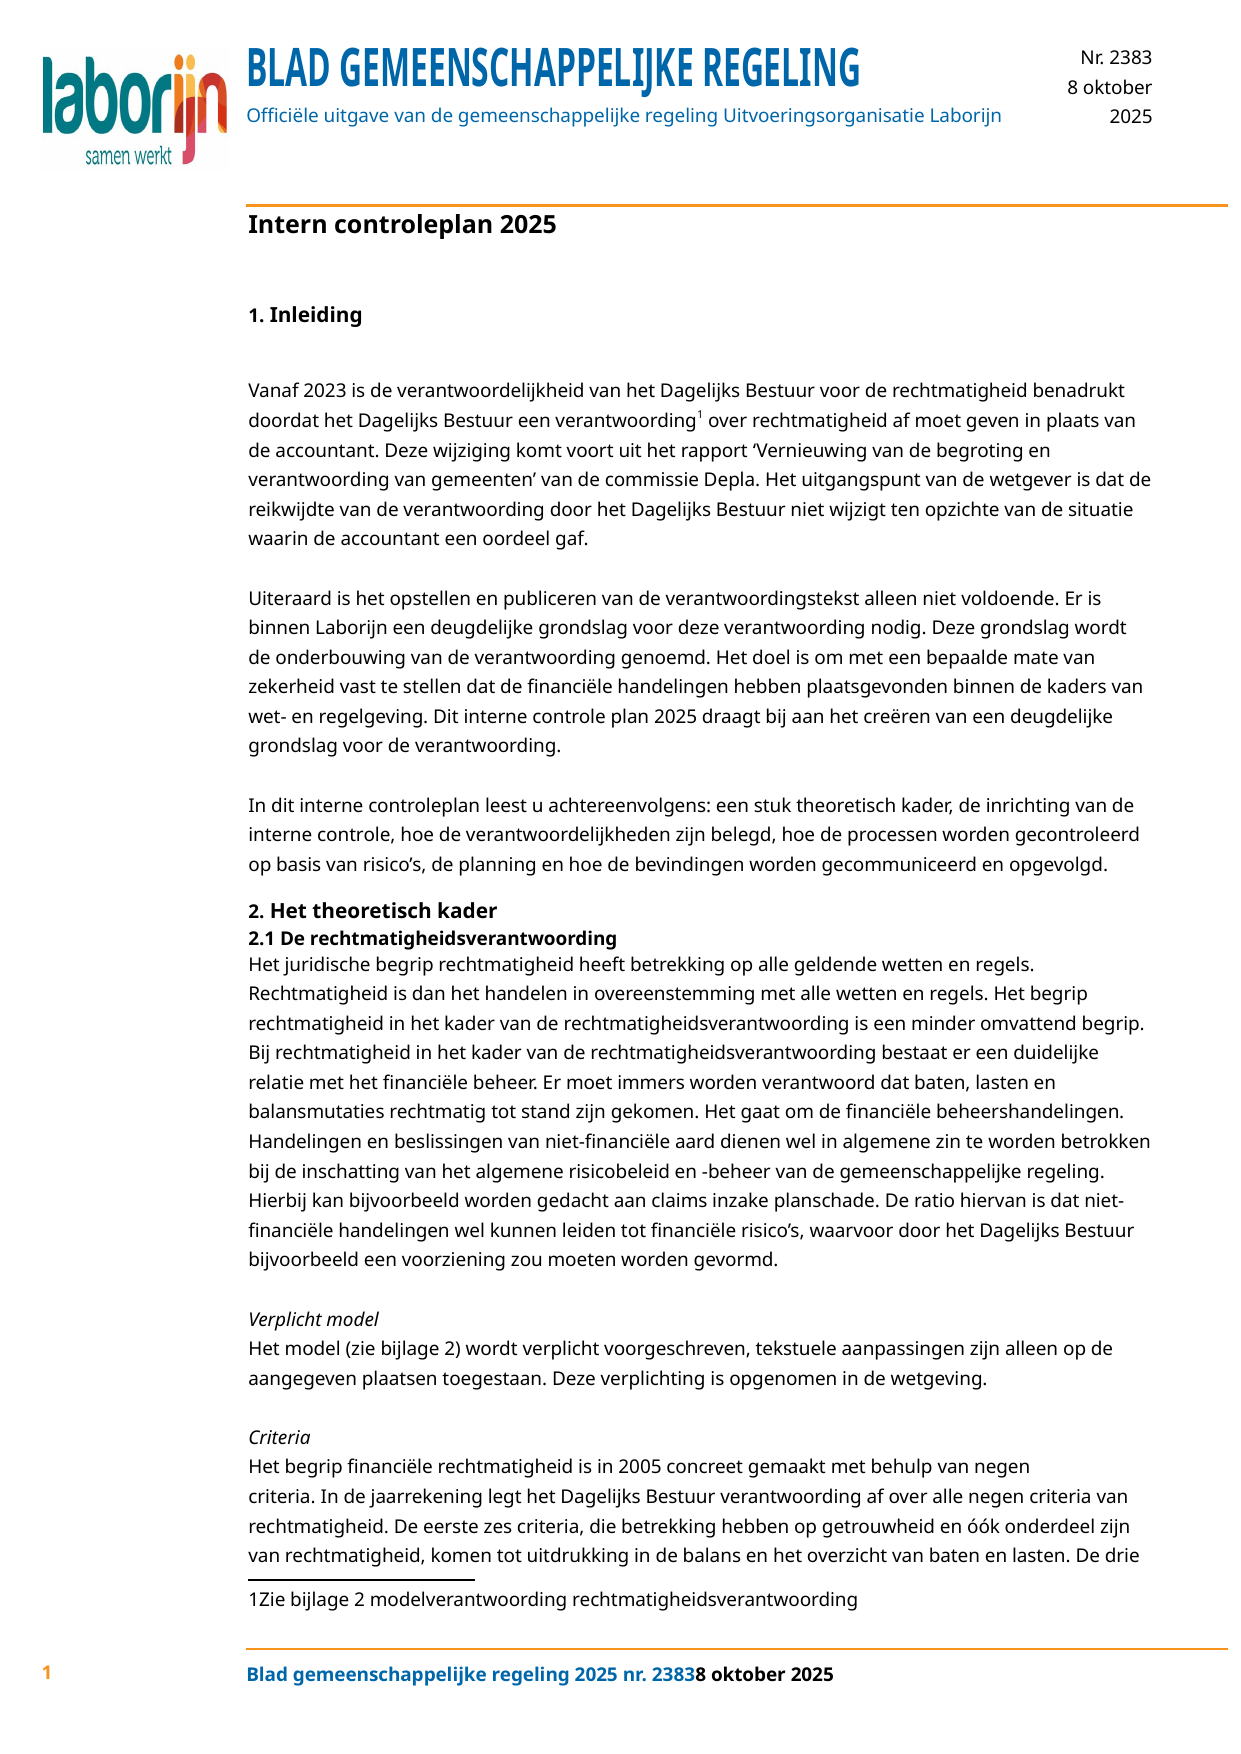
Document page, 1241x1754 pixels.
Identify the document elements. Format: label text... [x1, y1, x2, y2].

text Het juridische begrip rechtmatigheid heeft betrekking op alle geldende wetten en regels. Rechtmatigheid is dan het handelen in overeenstemming met alle wetten en regels. Het begrip rechtmatigheid in het kader van de rechtmatigheidsverantwoording is een minder omvattend begrip. Bij rechtmatigheid in het kader van de rechtmatigheidsverantwoording bestaat er een duidelijke relatie met het financiële beheer. Er moet immers worden verantwoord dat baten, lasten en balansmutaties rechtmatig tot stand zijn gekomen. Het gaat om de financiële beheershandelingen. [248, 951, 1152, 1124]
text 2. Het theoretisch kader [248, 897, 1152, 925]
text Zie bijlage 2 modelverantwoording rechtmatigheidsverantwoording [248, 1586, 1152, 1612]
text Uiteraard is het opstellen en publiceren van de verantwoordingstekst alleen niet voldoende. Er is binnen Laborijn een deugdelijke grondslag voor deze verantwoording nodig. Deze grondslag wordt de onderbouwing van de verantwoording genoemd. Het doel is om met een bepaalde mate van zekerheid vast te stellen dat de financiële handelingen hebben plaatsgevonden binnen de kaders van wet- en regelgeving. Dit interne controle plan 2025 draagt bij aan het creëren van een deugdelijke grondslag voor de verantwoording. [248, 585, 1152, 758]
picture [41, 47, 231, 172]
text Het model (zie bijlage 2) wordt verplicht voorgeschreven, tekstuele aanpassingen zijn alleen op de aangegeven plaatsen toegestaan. Deze verplichting is opgenomen in de wetgeving. [248, 1335, 1152, 1391]
text Verplicht model [248, 1306, 1152, 1331]
text 2.1 De rechtmatigheidsverantwoording [248, 925, 1152, 951]
text Het begrip financiële rechtmatigheid is in 2005 concreet gemaakt met behulp van negen [248, 1454, 1152, 1479]
text Criteria [248, 1424, 1152, 1450]
text In dit interne controleplan leest u achtereenvolgens: een stuk theoretisch kader, de inrichting van de interne controle, hoe de verantwoordelijkheden zijn belegd, hoe de processen worden gecontroleerd op basis van risico’s, de planning en hoe de bevindingen worden gecommuniceerd en opgevolgd. [248, 792, 1152, 877]
text Vanaf 2023 is de verantwoordelijkheid van het Dagelijks Bestuur voor de rechtmatigheid benadrukt doordat het Dagelijks Bestuur een verantwoording over rechtmatigheid af moet geven in plaats van de accountant. Deze wijziging komt voort uit het rapport ‘Vernieuwing van de begroting en verantwoording van gemeenten’ van de commissie Depla. Het uitgangspunt van de wetgever is dat de reikwijdte van de verantwoording door het Dagelijks Bestuur niet wijzigt ten opzichte van de situatie waarin de accountant een oordeel gaf. [248, 378, 1152, 551]
text criteria. In de jaarrekening legt het Dagelijks Bestuur verantwoording af over alle negen criteria van rechtmatigheid. De eerste zes criteria, die betrekking hebben op getrouwheid en óók onderdeel zijn van rechtmatigheid, komen tot uitdrukking in de balans en het overzicht van baten en lasten. De drie [248, 1483, 1152, 1568]
text Intern controleplan 2025 [248, 207, 1152, 241]
text 1. Inleiding [248, 300, 1152, 328]
text Handelingen en beslissingen van niet-financiële aard dienen wel in algemene zin te worden betrokken bij de inschatting van het algemene risicobeleid en -beheer van de gemeenschappelijke regeling. Hierbij kan bijvoorbeeld worden gedacht aan claims inzake planschade. De ratio hiervan is dat niet-financiële handelingen wel kunnen leiden tot financiële risico’s, waarvoor door het Dagelijks Bestuur bijvoorbeeld een voorziening zou moeten worden gevormd. [248, 1128, 1152, 1272]
